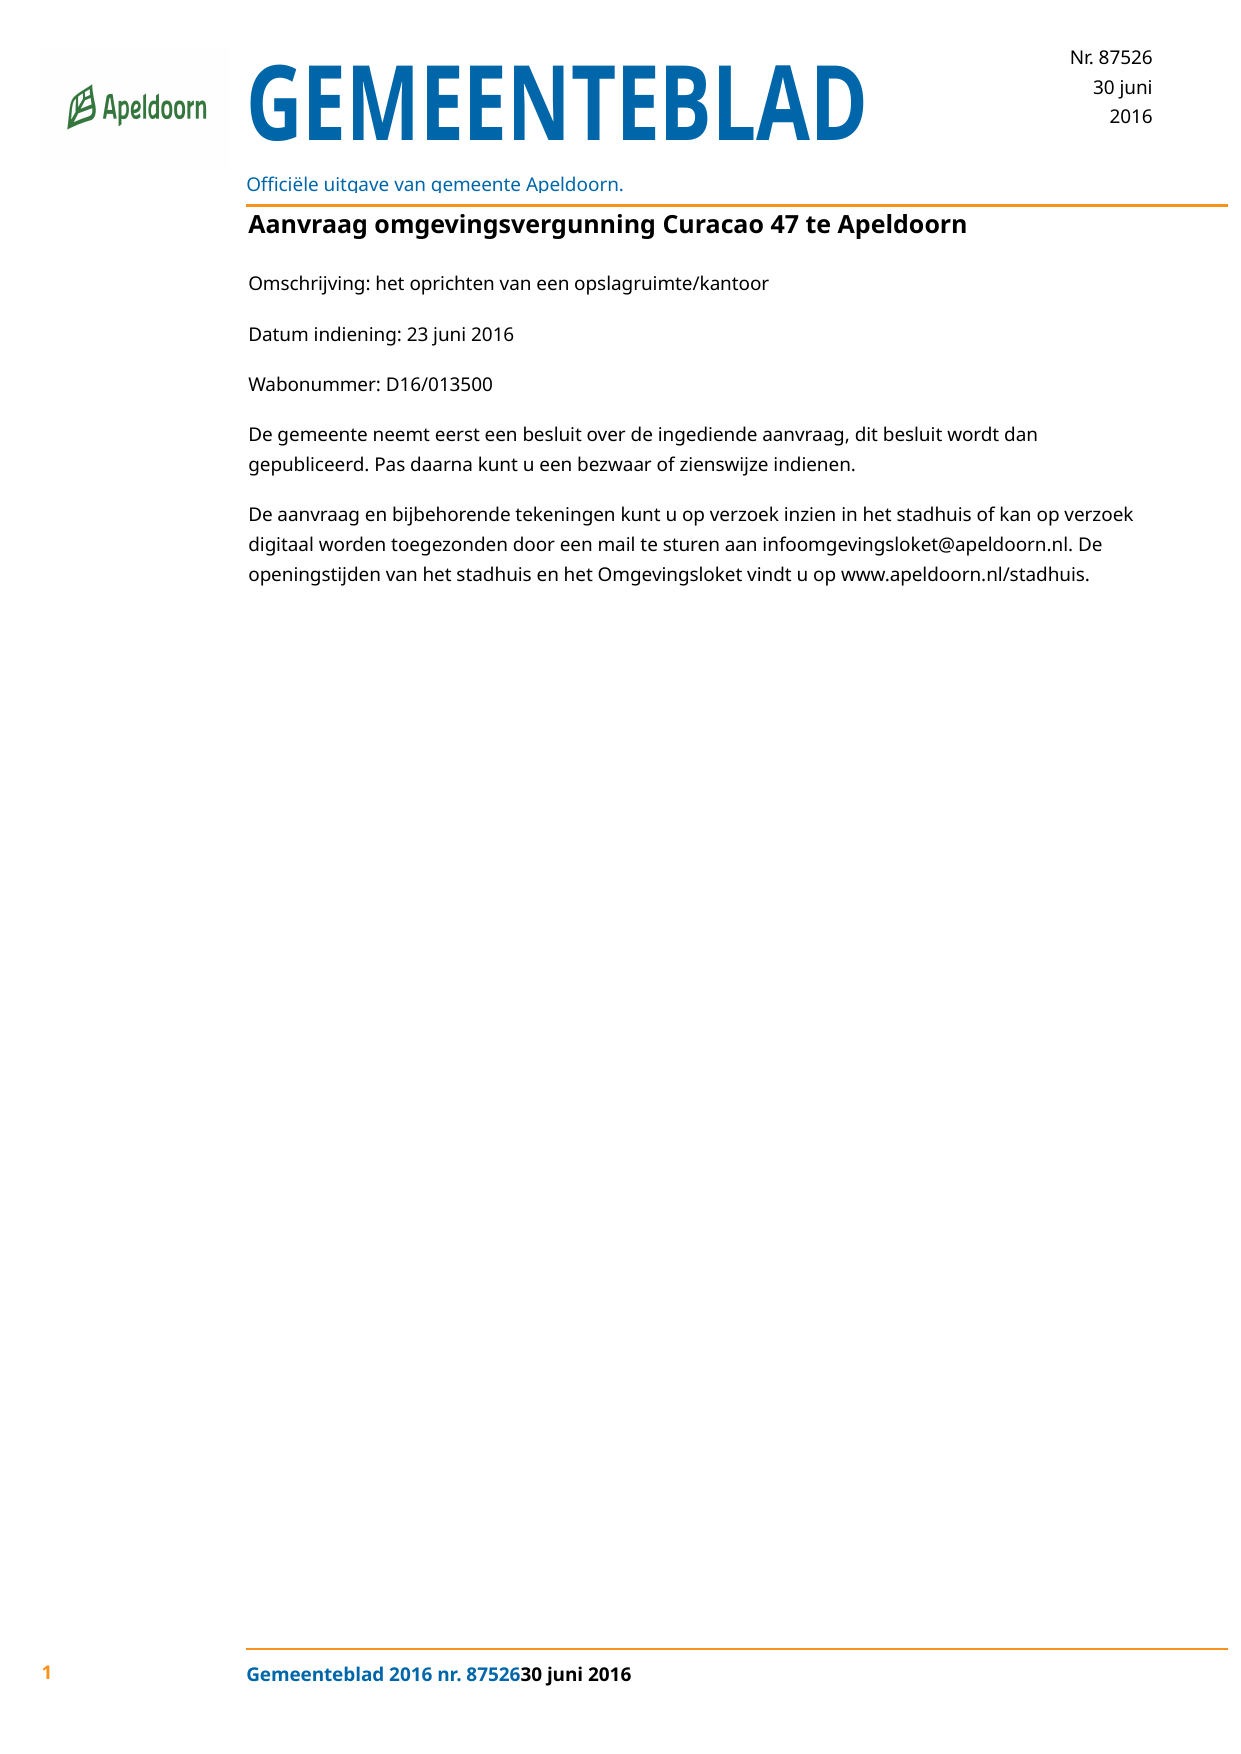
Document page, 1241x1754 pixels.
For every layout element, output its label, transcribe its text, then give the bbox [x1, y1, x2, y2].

text De aanvraag en bijbehorende tekeningen kunt u op verzoek inzien in het stadhuis of kan op verzoek digitaal worden toegezonden door een mail te sturen aan infoomgevingsloket@apeldoorn.nl. De openingstijden van het stadhuis en het Omgevingsloket vindt u op www.apeldoorn.nl/stadhuis. [248, 502, 1152, 586]
text Aanvraag omgevingsvergunning Curacao 47 te Apeldoorn [248, 207, 1152, 241]
text Omschrijving: het oprichten van een opslagruimte/kantoor [248, 270, 1152, 296]
text Wabonummer: D16/013500 [248, 371, 1152, 397]
text Datum indiening: 23 juni 2016 [248, 321, 1152, 346]
text De gemeente neemt eerst een besluit over de ingediende aanvraag, dit besluit wordt dan gepubliceerd. Pas daarna kunt u een bezwaar of zienswijze indienen. [248, 422, 1152, 477]
picture [41, 47, 231, 172]
